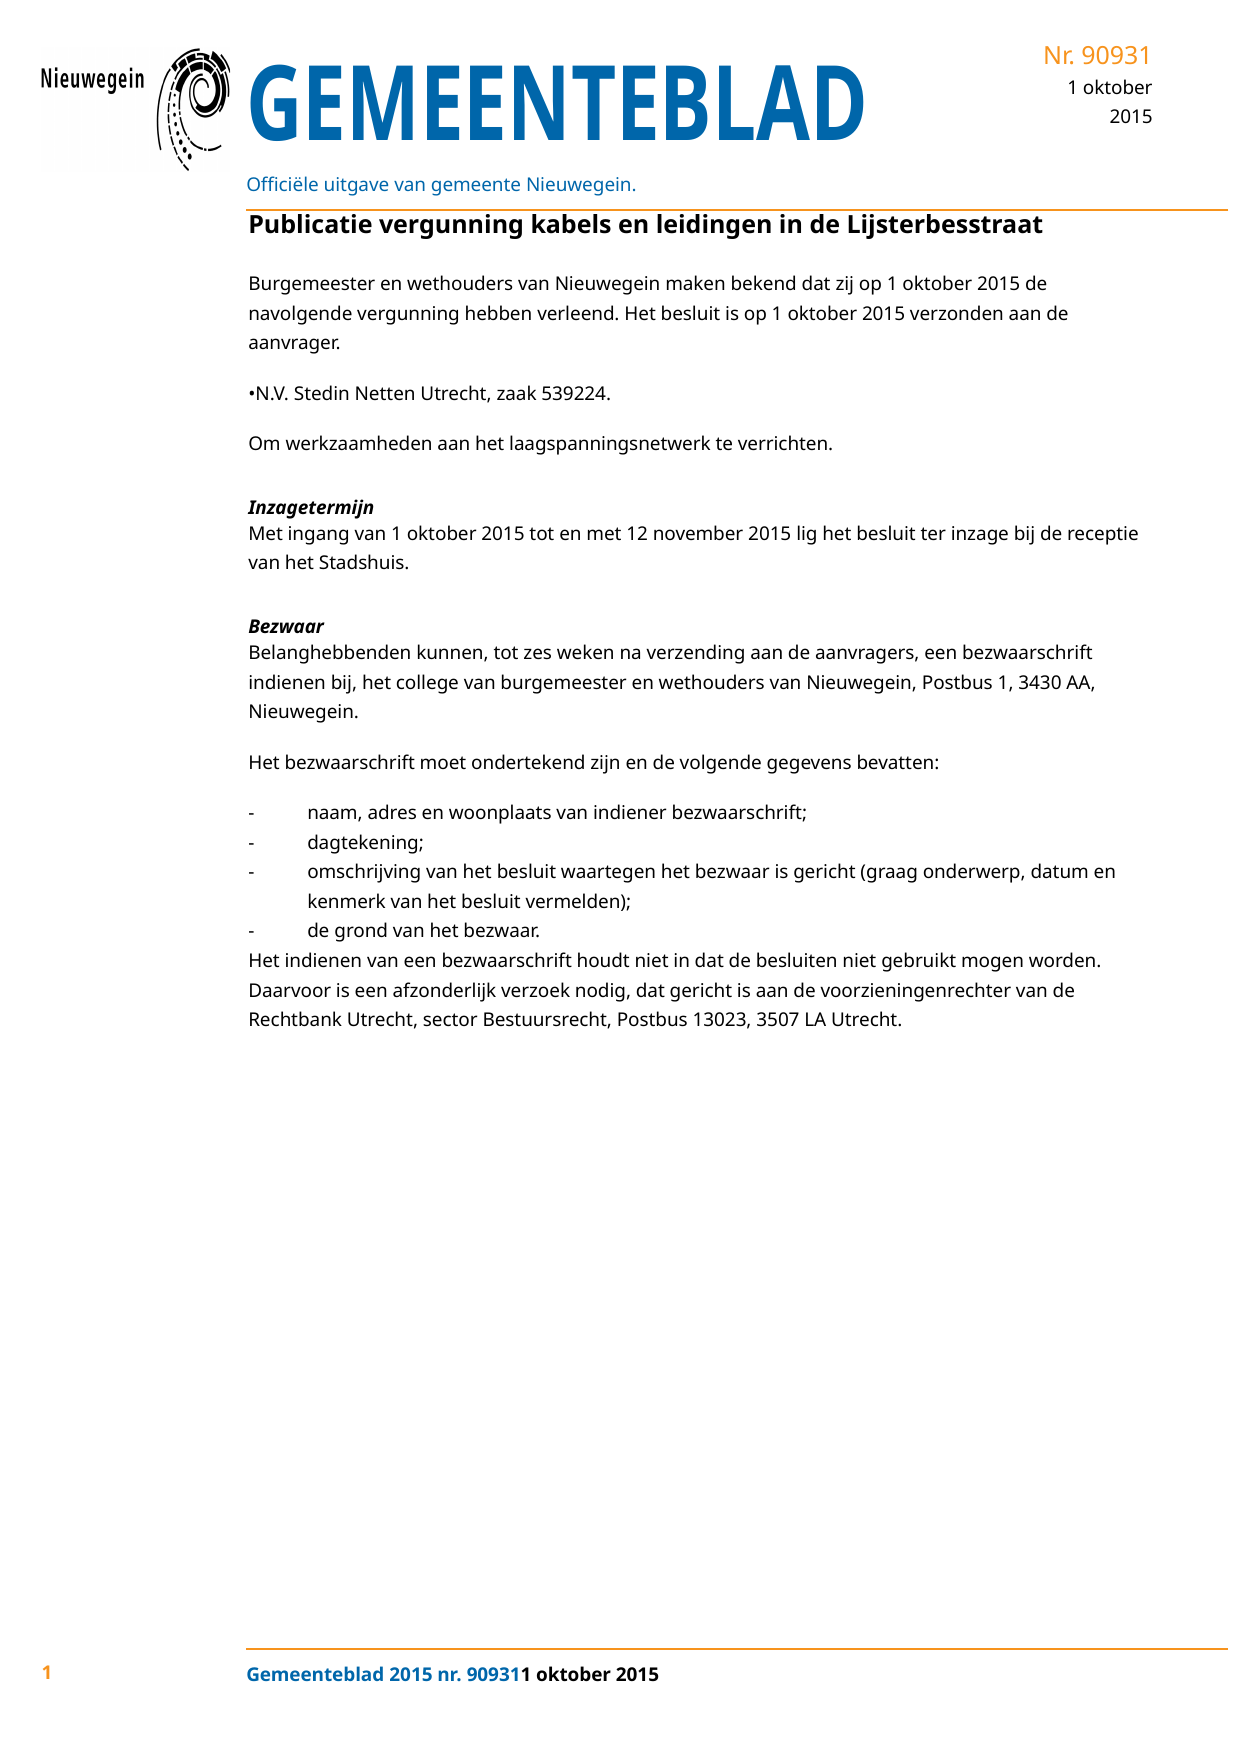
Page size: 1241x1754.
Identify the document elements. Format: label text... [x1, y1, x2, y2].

text Het indienen van een bezwaarschrift houdt niet in dat de besluiten niet gebruikt mogen worden. Daarvoor is een afzonderlijk verzoek nodig, dat gericht is aan de voorzieningenrechter van de Rechtbank Utrecht, sector Bestuursrecht, Postbus 13023, 3507 LA Utrecht. [248, 947, 1152, 1032]
text Belanghebbenden kunnen, tot zes weken na verzending aan de aanvragers, een bezwaarschrift indienen bij, het college van burgemeester en wethouders van Nieuwegein, Postbus 1, 3430 AA, Nieuwegein. [248, 639, 1152, 724]
list naam, adres en woonplaats van indiener bezwaarschrift; [248, 799, 1152, 825]
list omschrijving van het besluit waartegen het bezwaar is gericht (graag onderwerp, datum en kenmerk van het besluit vermelden); [248, 858, 1152, 914]
text Inzagetermijn [248, 494, 1152, 520]
text Het bezwaarschrift moet ondertekend zijn en de volgende gegevens bevatten: [248, 749, 1152, 774]
text Burgemeester en wethouders van Nieuwegein maken bekend dat zij op 1 oktober 2015 de navolgende vergunning hebben verleend. Het besluit is op 1 oktober 2015 verzonden aan de aanvrager. [248, 270, 1152, 355]
text Bezwaar [248, 613, 1152, 639]
list de grond van het bezwaar. [248, 918, 1152, 943]
text Publicatie vergunning kabels en leidingen in de Lijsterbesstraat [248, 211, 1152, 241]
list dagtekening; [248, 829, 1152, 854]
text •N.V. Stedin Netten Utrecht, zaak 539224. [248, 380, 1152, 406]
picture [41, 47, 231, 172]
text Om werkzaamheden aan het laagspanningsnetwerk te verrichten. [248, 430, 1152, 456]
text Met ingang van 1 oktober 2015 tot en met 12 november 2015 lig het besluit ter inzage bij de receptie van het Stadshuis. [248, 520, 1152, 575]
